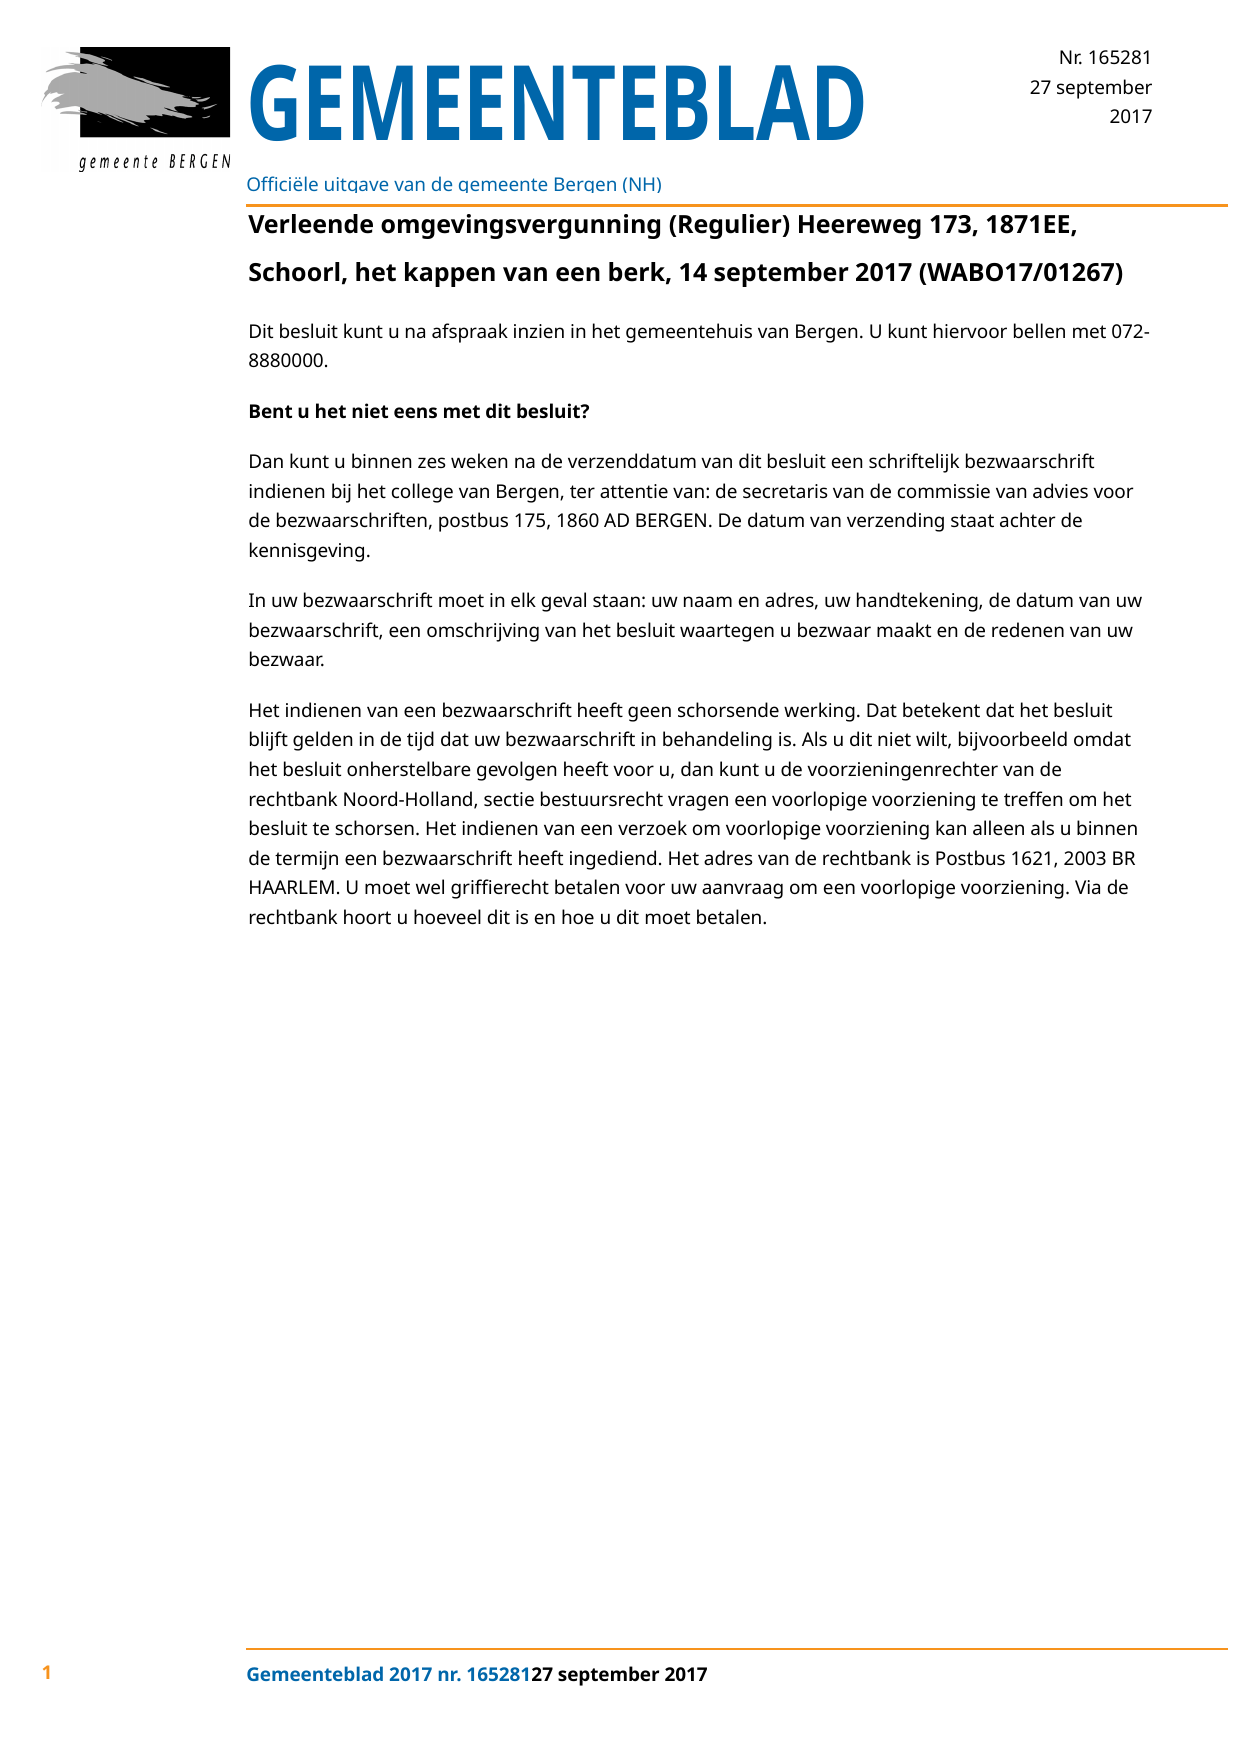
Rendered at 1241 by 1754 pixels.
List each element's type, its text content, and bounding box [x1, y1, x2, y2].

text Het indienen van een bezwaarschrift heeft geen schorsende werking. Dat betekent dat het besluit blijft gelden in de tijd dat uw bezwaarschrift in behandeling is. Als u dit niet wilt, bijvoorbeeld omdat het besluit onherstelbare gevolgen heeft voor u, dan kunt u de voorzieningenrechter van de rechtbank Noord-Holland, sectie bestuursrecht vragen een voorlopige voorziening te treffen om het besluit te schorsen. Het indienen van een verzoek om voorlopige voorziening kan alleen als u binnen de termijn een bezwaarschrift heeft ingediend. Het adres van de rechtbank is Postbus 1621, 2003 BR HAARLEM. U moet wel griffierecht betalen voor uw aanvraag om een voorlopige voorziening. Via de rechtbank hoort u hoeveel dit is en hoe u dit moet betalen. [248, 697, 1152, 930]
text Dan kunt u binnen zes weken na de verzenddatum van dit besluit een schriftelijk bezwaarschrift indienen bij het college van Bergen, ter attentie van: de secretaris van de commissie van advies voor de bezwaarschriften, postbus 175, 1860 AD BERGEN. De datum van verzending staat achter de kennisgeving. [248, 448, 1152, 563]
picture [41, 47, 231, 172]
text Verleende omgevingsvergunning (Regulier) Heereweg 173, 1871EE, Schoorl, het kappen van een berk, 14 september 2017 (WABO17/01267) [248, 207, 1152, 288]
text Bent u het niet eens met dit besluit? [248, 398, 1152, 424]
text Dit besluit kunt u na afspraak inzien in het gemeentehuis van Bergen. U kunt hiervoor bellen met 072-8880000. [248, 318, 1152, 373]
text In uw bezwaarschrift moet in elk geval staan: uw naam en adres, uw handtekening, de datum van uw bezwaarschrift, een omschrijving van het besluit waartegen u bezwaar maakt en de redenen van uw bezwaar. [248, 587, 1152, 672]
